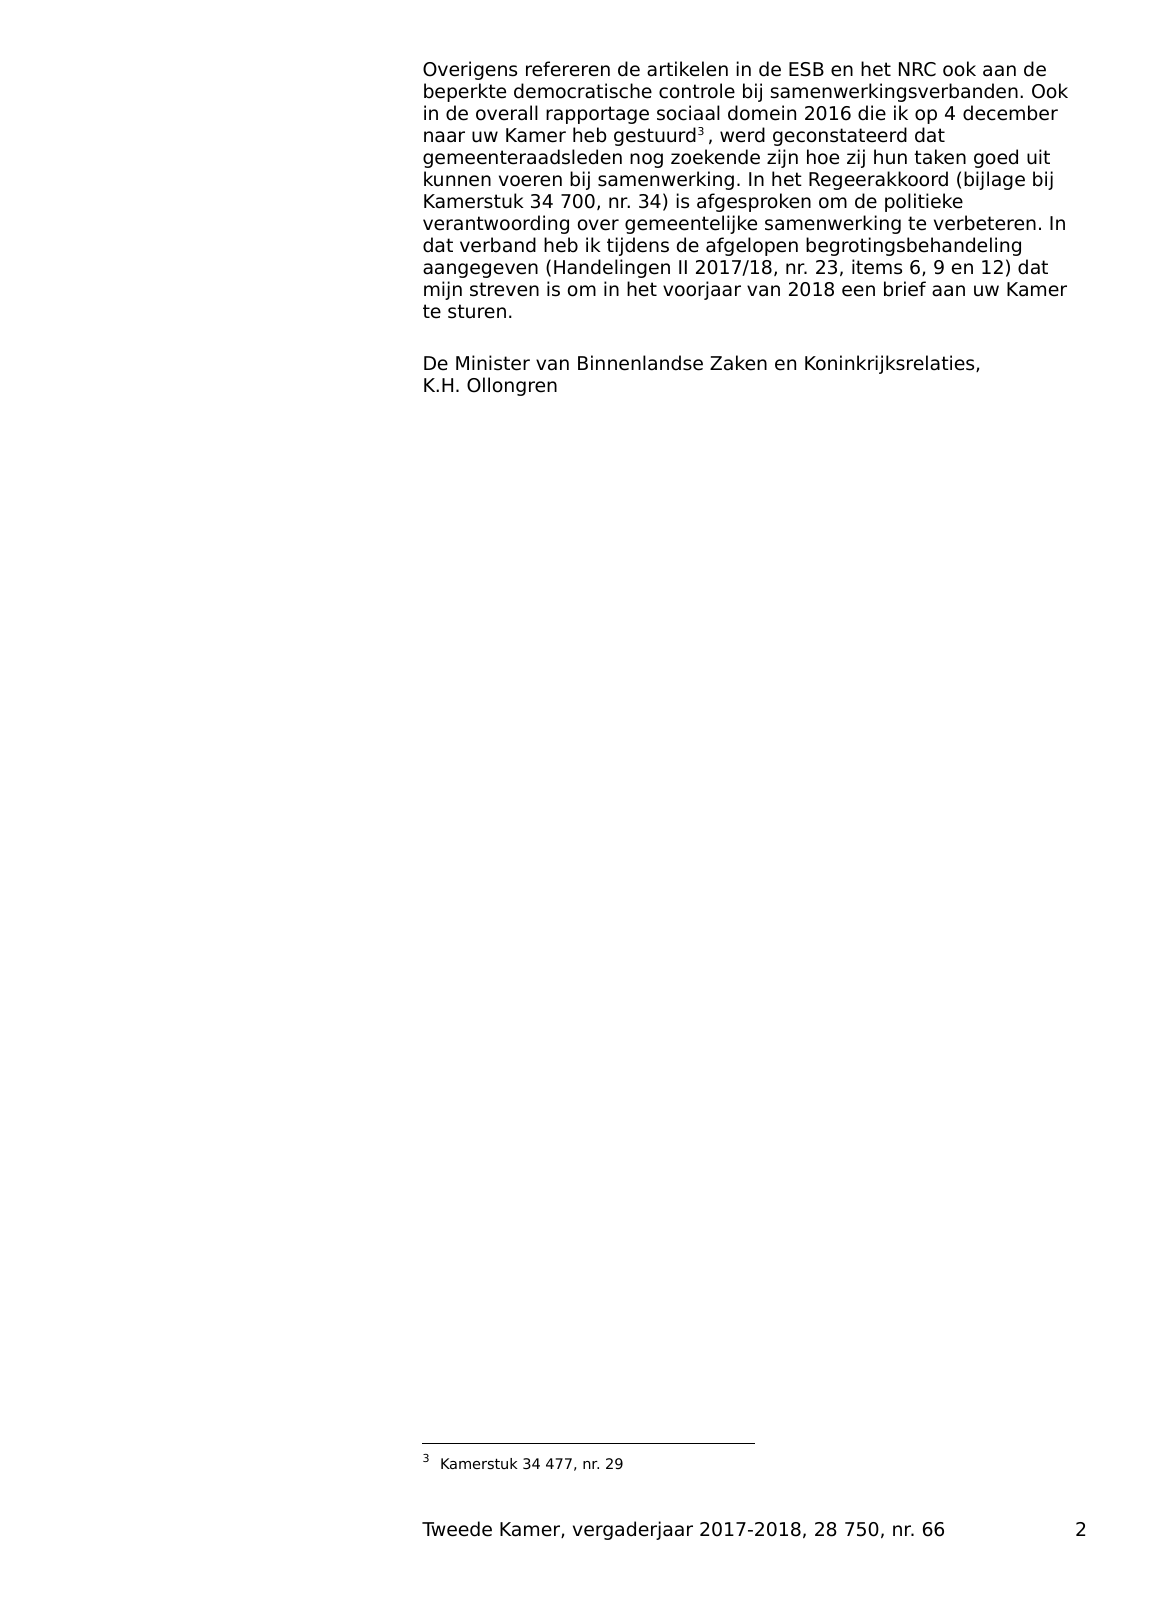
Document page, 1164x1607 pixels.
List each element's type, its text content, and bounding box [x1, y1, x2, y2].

text De Minister van Binnenlandse Zaken en Koninkrijksrelaties, K.H. Ollongren [422, 353, 1087, 397]
text Kamerstuk 34 477, nr. 29 [422, 1452, 1087, 1474]
text Overigens refereren de artikelen in de ESB en het NRC ook aan de beperkte democratische controle bij samenwerkingsverbanden. Ook in de overall rapportage sociaal domein 2016 die ik op 4 december naar uw Kamer heb gestuurd, werd geconstateerd dat gemeenteraadsleden nog zoekende zijn hoe zij hun taken goed uit kunnen voeren bij samenwerking. In het Regeerakkoord (bijlage bij Kamerstuk 34 700, nr. 34) is afgesproken om de politieke verantwoording over gemeentelijke samenwerking te verbeteren. In dat verband heb ik tijdens de afgelopen begrotingsbehandeling aangegeven (Handelingen II 2017/18, nr. 23, items 6, 9 en 12) dat mijn streven is om in het voorjaar van 2018 een brief aan uw Kamer te sturen. [422, 59, 1087, 323]
